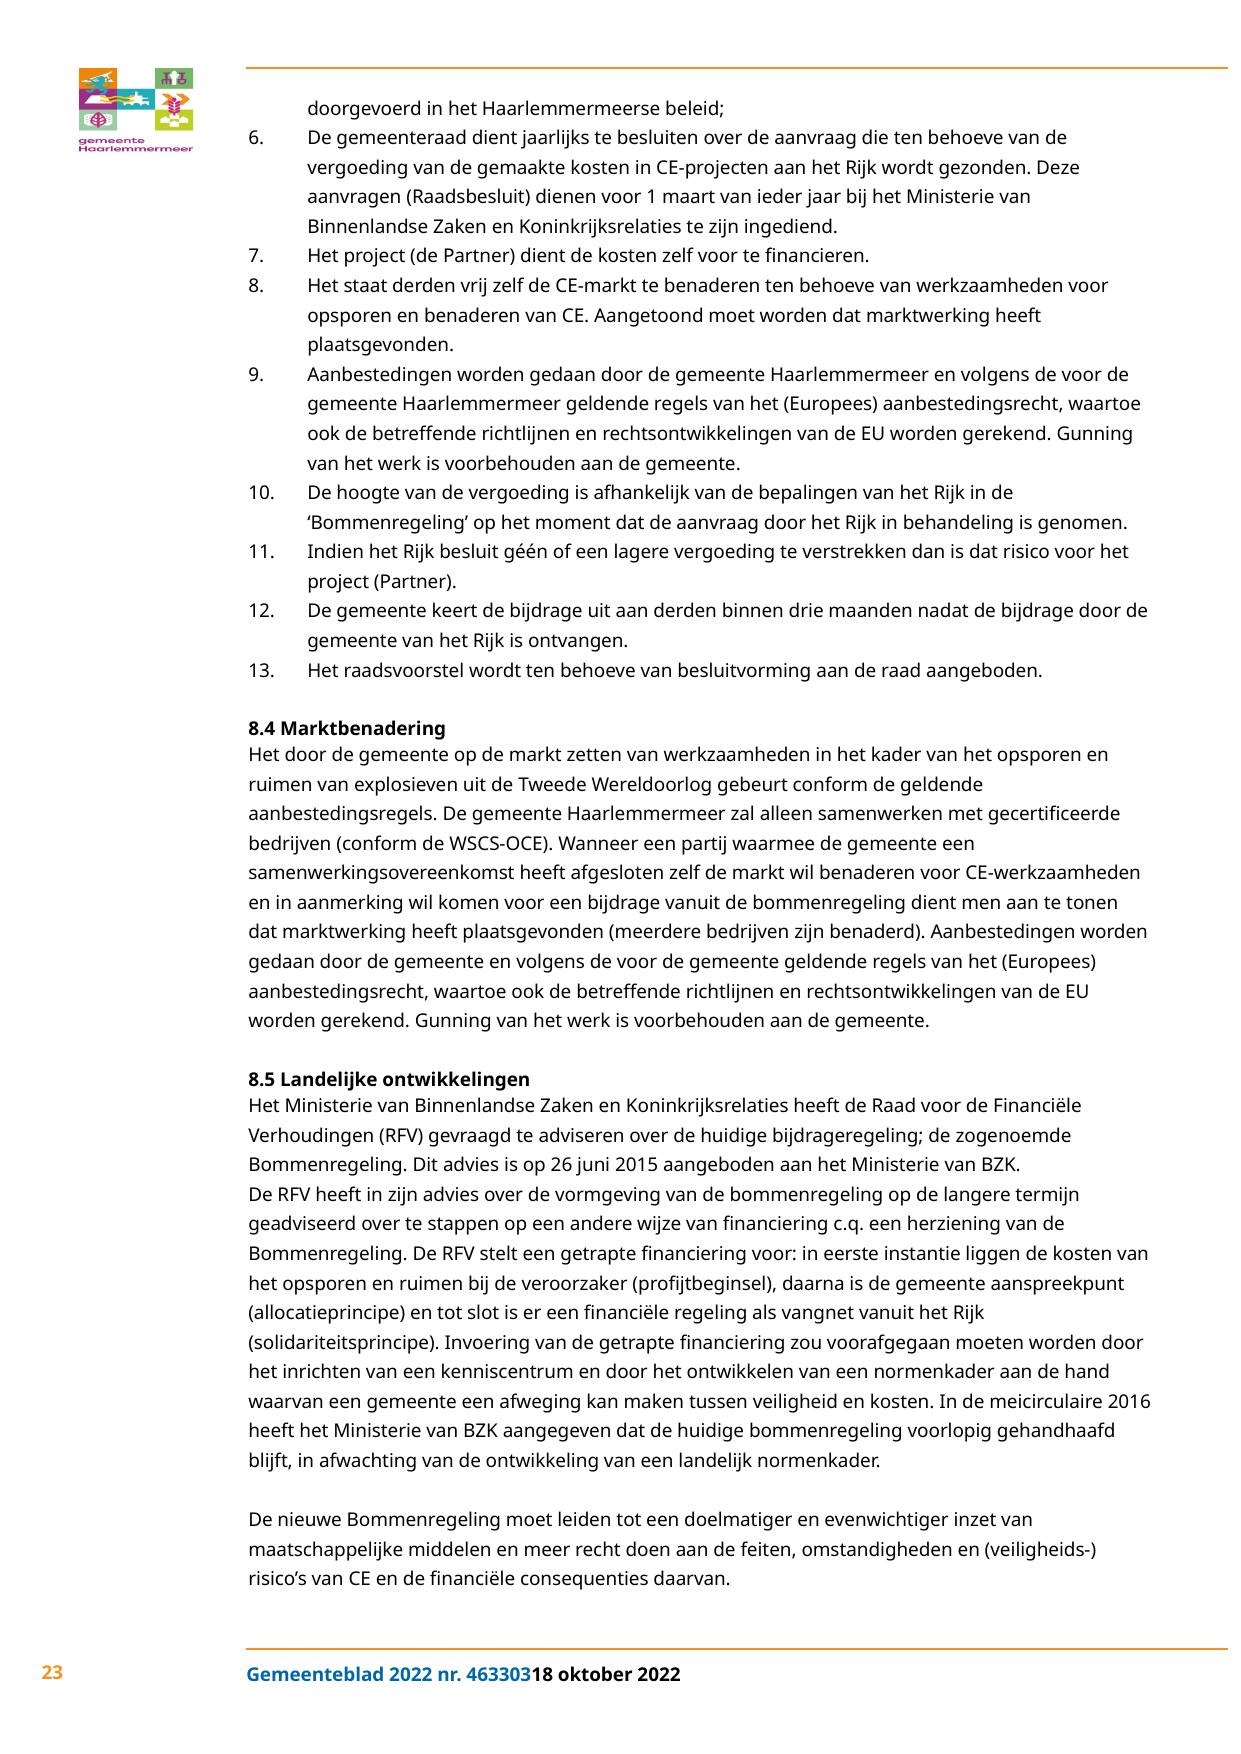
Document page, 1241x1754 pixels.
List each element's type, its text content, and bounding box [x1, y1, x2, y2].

table_header doorgevoerd in het Haarlemmermeerse beleid; De gemeenteraad dient jaarlijks te besluiten over de aanvraag die ten behoeve van de vergoeding van de gemaakte kosten in CE-projecten aan het Rijk wordt gezonden. Deze aanvragen (Raadsbesluit) dienen voor 1 maart van ieder jaar bij het Ministerie van Binnenlandse Zaken en Koninkrijksrelaties te zijn ingediend. Het project (de Partner) dient de kosten zelf voor te financieren. Het staat derden vrij zelf de CE-markt te benaderen ten behoeve van werkzaamheden voor opsporen en benaderen van CE. Aangetoond moet worden dat marktwerking heeft plaatsgevonden. Aanbestedingen worden gedaan door de gemeente Haarlemmermeer en volgens de voor de gemeente Haarlemmermeer geldende regels van het (Europees) aanbestedingsrecht, waartoe ook de betreffende richtlijnen en rechtsontwikkelingen van de EU worden gerekend. Gunning van het werk is voorbehouden aan de gemeente. De hoogte van de vergoeding is afhankelijk van de bepalingen van het Rijk in de ‘Bommenregeling’ op het moment dat de aanvraag door het Rijk in behandeling is genomen. Indien het Rijk besluit géén of een lagere vergoeding te verstrekken dan is dat risico voor het project (Partner). De gemeente keert de bijdrage uit aan derden binnen drie maanden nadat de bijdrage door de gemeente van het Rijk is ontvangen. Het raadsvoorstel wordt ten behoeve van besluitvorming aan de raad aangeboden. [248, 95, 1152, 683]
text Het door de gemeente op de markt zetten van werkzaamheden in het kader van het opsporen en ruimen van explosieven uit de Tweede Wereldoorlog gebeurt conform de geldende aanbestedingsregels. De gemeente Haarlemmermeer zal alleen samenwerken met gecertificeerde bedrijven (conform de WSCS-OCE). Wanneer een partij waarmee de gemeente een samenwerkingsovereenkomst heeft afgesloten zelf de markt wil benaderen voor CE-werkzaamheden en in aanmerking wil komen voor een bijdrage vanuit de bommenregeling dient men aan te tonen dat marktwerking heeft plaatsgevonden (meerdere bedrijven zijn benaderd). Aanbestedingen worden gedaan door de gemeente en volgens de voor de gemeente geldende regels van het (Europees) aanbestedingsrecht, waartoe ook de betreffende richtlijnen en rechtsontwikkelingen van de EU worden gerekend. Gunning van het werk is voorbehouden aan de gemeente. [248, 741, 1152, 1033]
text 8.5 Landelijke ontwikkelingen [248, 1067, 1152, 1092]
text 8.4 Marktbenadering [248, 715, 1152, 741]
text De nieuwe Bommenregeling moet leiden tot een doelmatiger en evenwichtiger inzet van maatschappelijke middelen en meer recht doen aan de feiten, omstandigheden en (veiligheids-) risico’s van CE en de financiële consequenties daarvan. [248, 1506, 1152, 1591]
text De RFV heeft in zijn advies over de vormgeving van de bommenregeling op de langere termijn geadviseerd over te stappen op een andere wijze van financiering c.q. een herziening van de Bommenregeling. De RFV stelt een getrapte financiering voor: in eerste instantie liggen de kosten van het opsporen en ruimen bij de veroorzaker (profijtbeginsel), daarna is de gemeente aanspreekpunt (allocatieprincipe) en tot slot is er een financiële regeling als vangnet vanuit het Rijk (solidariteitsprincipe). Invoering van de getrapte financiering zou voorafgegaan moeten worden door het inrichten van een kenniscentrum en door het ontwikkelen van een normenkader aan de hand waarvan een gemeente een afweging kan maken tussen veiligheid en kosten. In de meicirculaire 2016 heeft het Ministerie van BZK aangegeven dat de huidige bommenregeling voorlopig gehandhaafd blijft, in afwachting van de ontwikkeling van een landelijk normenkader. [248, 1181, 1152, 1473]
text Het Ministerie van Binnenlandse Zaken en Koninkrijksrelaties heeft de Raad voor de Financiële Verhoudingen (RFV) gevraagd te adviseren over de huidige bijdrageregeling; de zogenoemde Bommenregeling. Dit advies is op 26 juni 2015 aangeboden aan het Ministerie van BZK. [248, 1092, 1152, 1177]
picture [41, 47, 231, 172]
